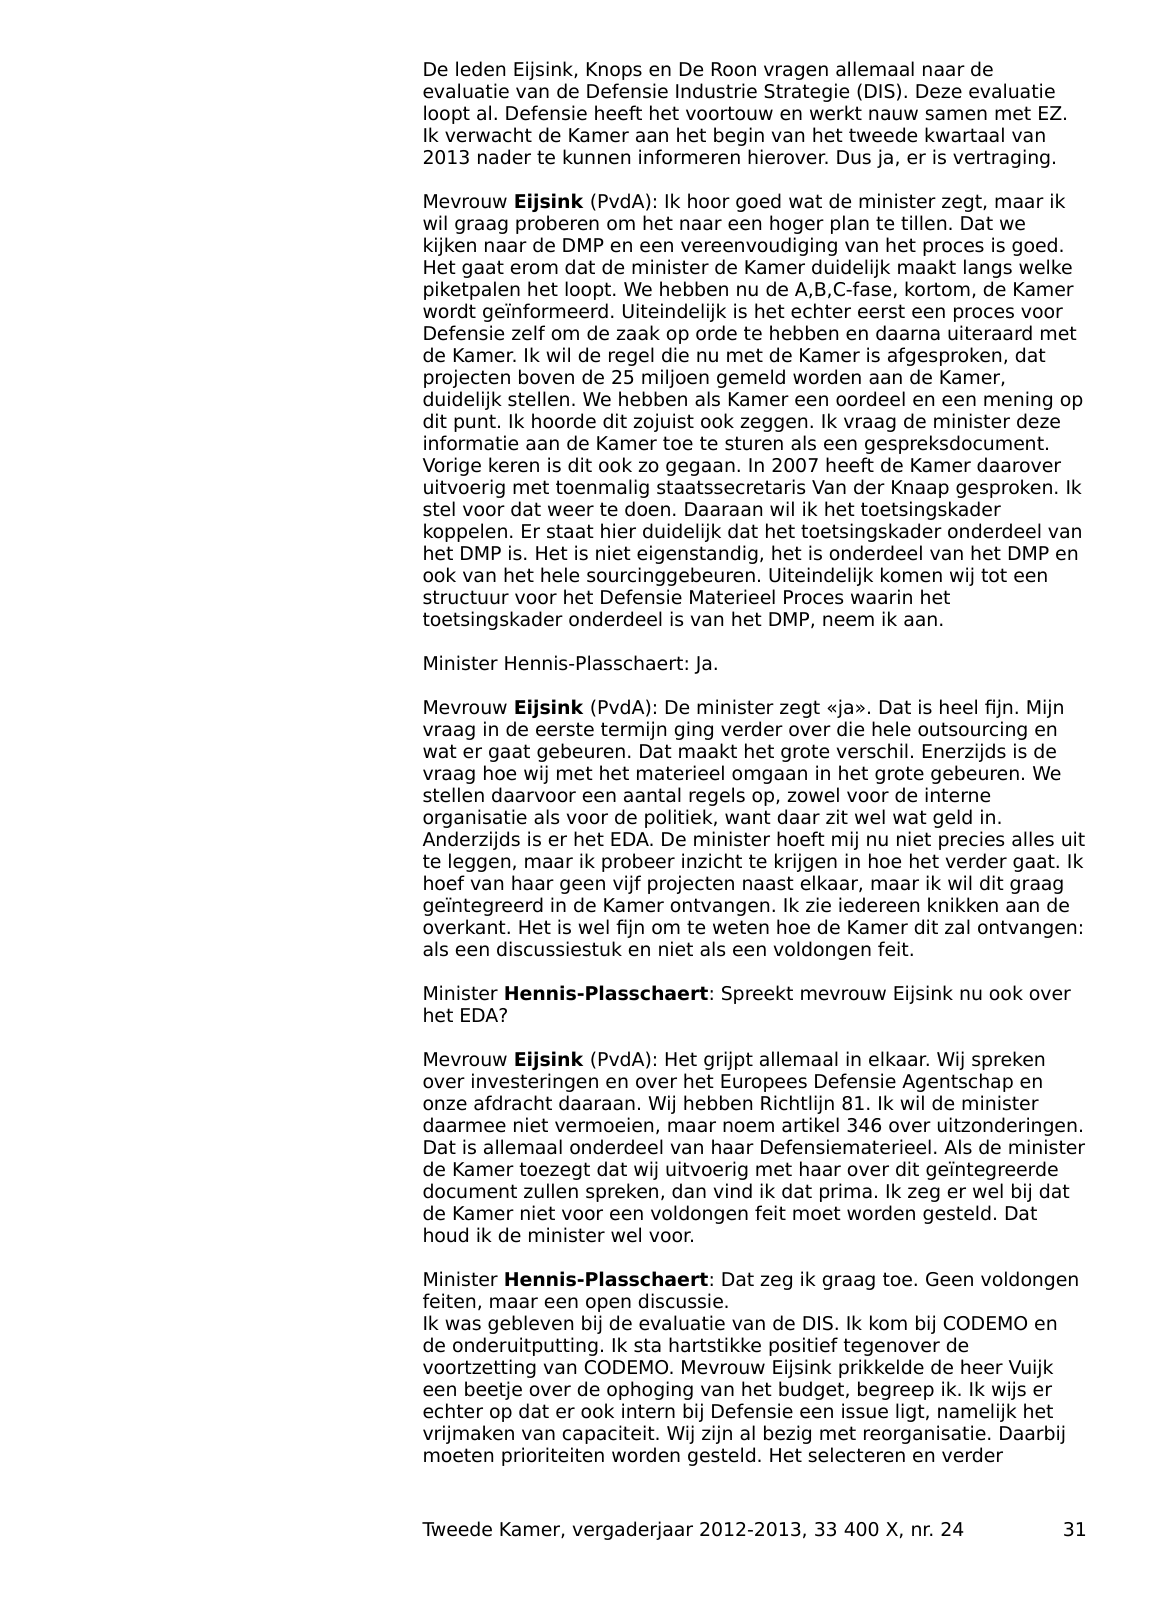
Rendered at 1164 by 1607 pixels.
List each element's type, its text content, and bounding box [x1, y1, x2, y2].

text Mevrouw Eijsink (PvdA): Het grijpt allemaal in elkaar. Wij spreken over investeringen en over het Europees Defensie Agentschap en onze afdracht daaraan. Wij hebben Richtlijn 81. Ik wil de minister daarmee niet vermoeien, maar noem artikel 346 over uitzonderingen. Dat is allemaal onderdeel van haar Defensiematerieel. Als de minister de Kamer toezegt dat wij uitvoerig met haar over dit geïntegreerde document zullen spreken, dan vind ik dat prima. Ik zeg er wel bij dat de Kamer niet voor een voldongen feit moet worden gesteld. Dat houd ik de minister wel voor. [422, 1049, 1087, 1247]
text Ik was gebleven bij de evaluatie van de DIS. Ik kom bij CODEMO en de onderuitputting. Ik sta hartstikke positief tegenover de voortzetting van CODEMO. Mevrouw Eijsink prikkelde de heer Vuijk een beetje over de ophoging van het budget, begreep ik. Ik wijs er echter op dat er ook intern bij Defensie een issue ligt, namelijk het vrijmaken van capaciteit. Wij zijn al bezig met reorganisatie. Daarbij moeten prioriteiten worden gesteld. Het selecteren en verder [422, 1313, 1087, 1467]
text Mevrouw Eijsink (PvdA): Ik hoor goed wat de minister zegt, maar ik wil graag proberen om het naar een hoger plan te tillen. Dat we kijken naar de DMP en een vereenvoudiging van het proces is goed. Het gaat erom dat de minister de Kamer duidelijk maakt langs welke piketpalen het loopt. We hebben nu de A,B,C-fase, kortom, de Kamer wordt geïnformeerd. Uiteindelijk is het echter eerst een proces voor Defensie zelf om de zaak op orde te hebben en daarna uiteraard met de Kamer. Ik wil de regel die nu met de Kamer is afgesproken, dat projecten boven de 25 miljoen gemeld worden aan de Kamer, duidelijk stellen. We hebben als Kamer een oordeel en een mening op dit punt. Ik hoorde dit zojuist ook zeggen. Ik vraag de minister deze informatie aan de Kamer toe te sturen als een gespreksdocument. Vorige keren is dit ook zo gegaan. In 2007 heeft de Kamer daarover uitvoerig met toenmalig staatssecretaris Van der Knaap gesproken. Ik stel voor dat weer te doen. Daaraan wil ik het toetsingskader koppelen. Er staat hier duidelijk dat het toetsingskader onderdeel van het DMP is. Het is niet eigenstandig, het is onderdeel van het DMP en ook van het hele sourcinggebeuren. Uiteindelijk komen wij tot een structuur voor het Defensie Materieel Proces waarin het toetsingskader onderdeel is van het DMP, neem ik aan. [422, 191, 1087, 631]
text Minister Hennis-Plasschaert: Ja. [422, 653, 1087, 675]
text Minister Hennis-Plasschaert: Spreekt mevrouw Eijsink nu ook over het EDA? [422, 983, 1087, 1027]
text Mevrouw Eijsink (PvdA): De minister zegt «ja». Dat is heel fijn. Mijn vraag in de eerste termijn ging verder over die hele outsourcing en wat er gaat gebeuren. Dat maakt het grote verschil. Enerzijds is de vraag hoe wij met het materieel omgaan in het grote gebeuren. We stellen daarvoor een aantal regels op, zowel voor de interne organisatie als voor de politiek, want daar zit wel wat geld in. Anderzijds is er het EDA. De minister hoeft mij nu niet precies alles uit te leggen, maar ik probeer inzicht te krijgen in hoe het verder gaat. Ik hoef van haar geen vijf projecten naast elkaar, maar ik wil dit graag geïntegreerd in de Kamer ontvangen. Ik zie iedereen knikken aan de overkant. Het is wel fijn om te weten hoe de Kamer dit zal ontvangen: als een discussiestuk en niet als een voldongen feit. [422, 697, 1087, 961]
text Minister Hennis-Plasschaert: Dat zeg ik graag toe. Geen voldongen feiten, maar een open discussie. [422, 1269, 1087, 1313]
text De leden Eijsink, Knops en De Roon vragen allemaal naar de evaluatie van de Defensie Industrie Strategie (DIS). Deze evaluatie loopt al. Defensie heeft het voortouw en werkt nauw samen met EZ. Ik verwacht de Kamer aan het begin van het tweede kwartaal van 2013 nader te kunnen informeren hierover. Dus ja, er is vertraging. [422, 59, 1087, 169]
